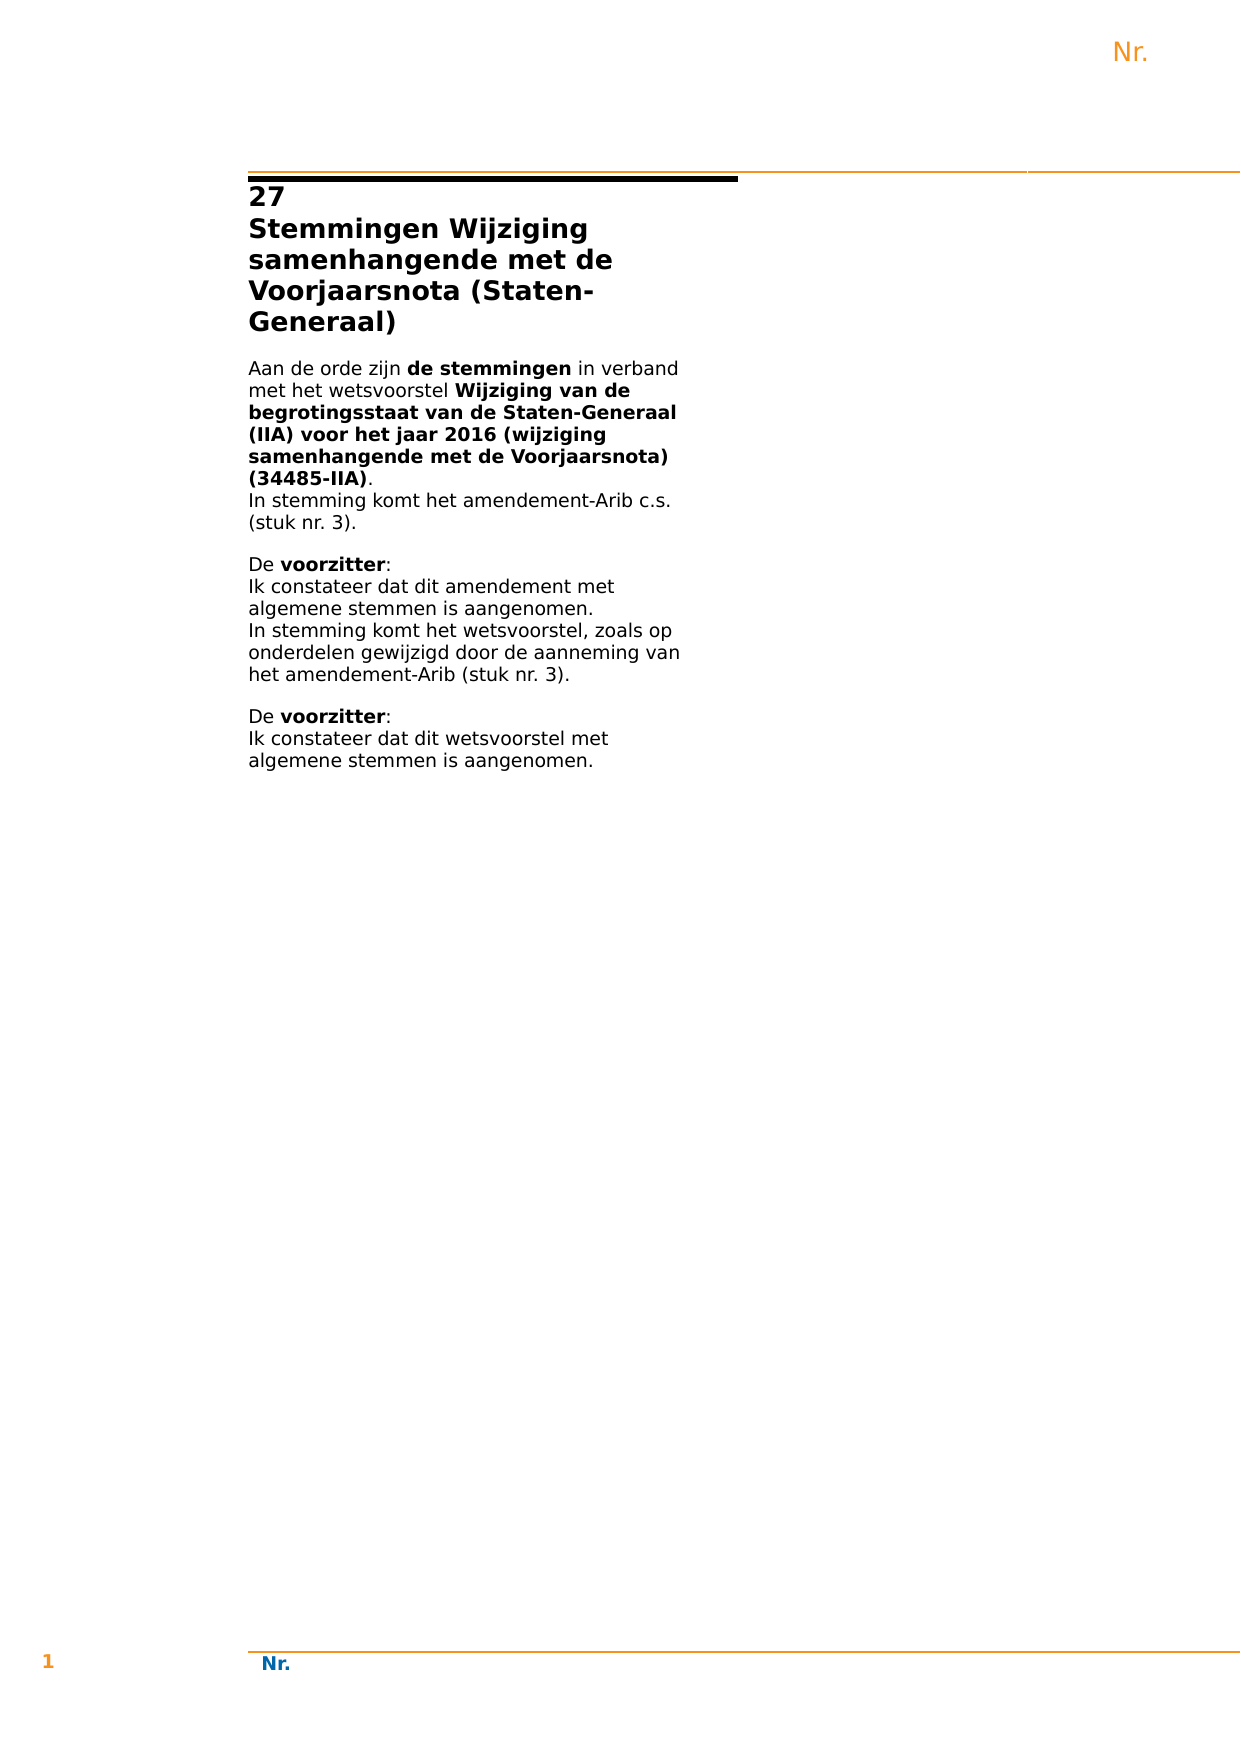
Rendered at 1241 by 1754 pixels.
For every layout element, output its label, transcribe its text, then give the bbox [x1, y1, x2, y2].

text De voorzitter: [248, 554, 691, 576]
text Ik constateer dat dit wetsvoorstel met algemene stemmen is aangenomen. [248, 728, 691, 772]
text De voorzitter: [248, 706, 691, 728]
text Aan de orde zijn de stemmingen in verband met het wetsvoorstel Wijziging van de begrotingsstaat van de Staten-Generaal (IIA) voor het jaar 2016 (wijziging samenhangende met de Voorjaarsnota) (34485-IIA). [248, 358, 691, 490]
text Ik constateer dat dit amendement met algemene stemmen is aangenomen. [248, 576, 691, 620]
text In stemming komt het wetsvoorstel, zoals op onderdelen gewijzigd door de aanneming van het amendement-Arib (stuk nr. 3). [248, 620, 691, 686]
title 27 Stemmingen Wijziging samenhangende met de Voorjaarsnota (Staten-Generaal) [248, 182, 691, 338]
text In stemming komt het amendement-Arib c.s. (stuk nr. 3). [248, 490, 691, 534]
